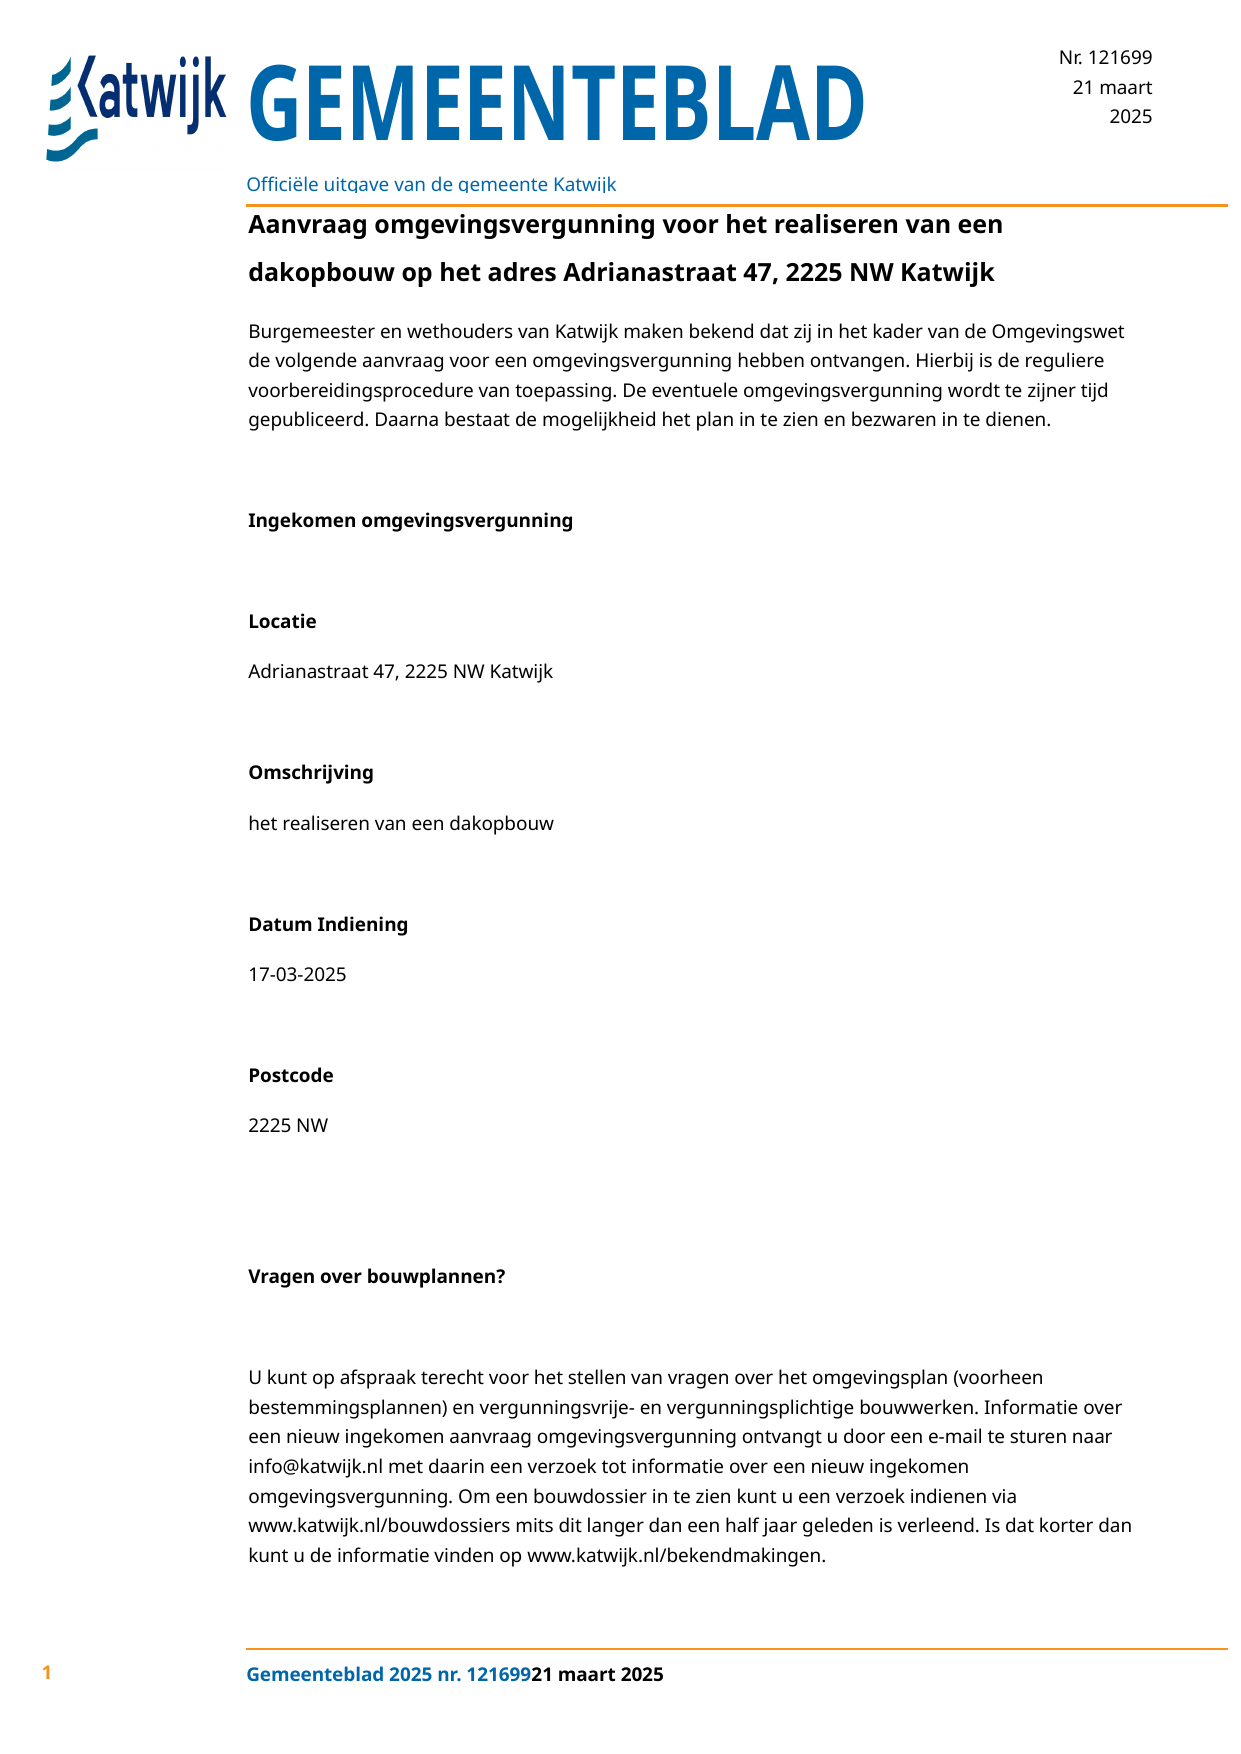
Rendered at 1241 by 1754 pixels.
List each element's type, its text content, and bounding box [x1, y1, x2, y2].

text het realiseren van een dakopbouw [248, 810, 1152, 836]
text 17-03-2025 [248, 961, 1152, 987]
text Ingekomen omgevingsvergunning [248, 507, 1152, 533]
text Postcode [248, 1062, 1152, 1088]
picture [41, 47, 231, 172]
text Aanvraag omgevingsvergunning voor het realiseren van een dakopbouw op het adres Adrianastraat 47, 2225 NW Katwijk [248, 207, 1152, 288]
text Vragen over bouwplannen? [248, 1264, 1152, 1289]
text 2225 NW [248, 1112, 1152, 1138]
text Datum Indiening [248, 911, 1152, 937]
text Locatie [248, 608, 1152, 634]
text U kunt op afspraak terecht voor het stellen van vragen over het omgevingsplan (voorheen bestemmingsplannen) en vergunningsvrije- en vergunningsplichtige bouwwerken. Informatie over een nieuw ingekomen aanvraag omgevingsvergunning ontvangt u door een e-mail te sturen naar info@katwijk.nl met daarin een verzoek tot informatie over een nieuw ingekomen omgevingsvergunning. Om een bouwdossier in te zien kunt u een verzoek indienen via www.katwijk.nl/bouwdossiers mits dit langer dan een half jaar geleden is verleend. Is dat korter dan kunt u de informatie vinden op www.katwijk.nl/bekendmakingen. [248, 1364, 1152, 1568]
text Omschrijving [248, 759, 1152, 785]
text Burgemeester en wethouders van Katwijk maken bekend dat zij in het kader van de Omgevingswet de volgende aanvraag voor een omgevingsvergunning hebben ontvangen. Hierbij is de reguliere voorbereidingsprocedure van toepassing. De eventuele omgevingsvergunning wordt te zijner tijd gepubliceerd. Daarna bestaat de mogelijkheid het plan in te zien en bezwaren in te dienen. [248, 318, 1152, 432]
text Adrianastraat 47, 2225 NW Katwijk [248, 659, 1152, 684]
